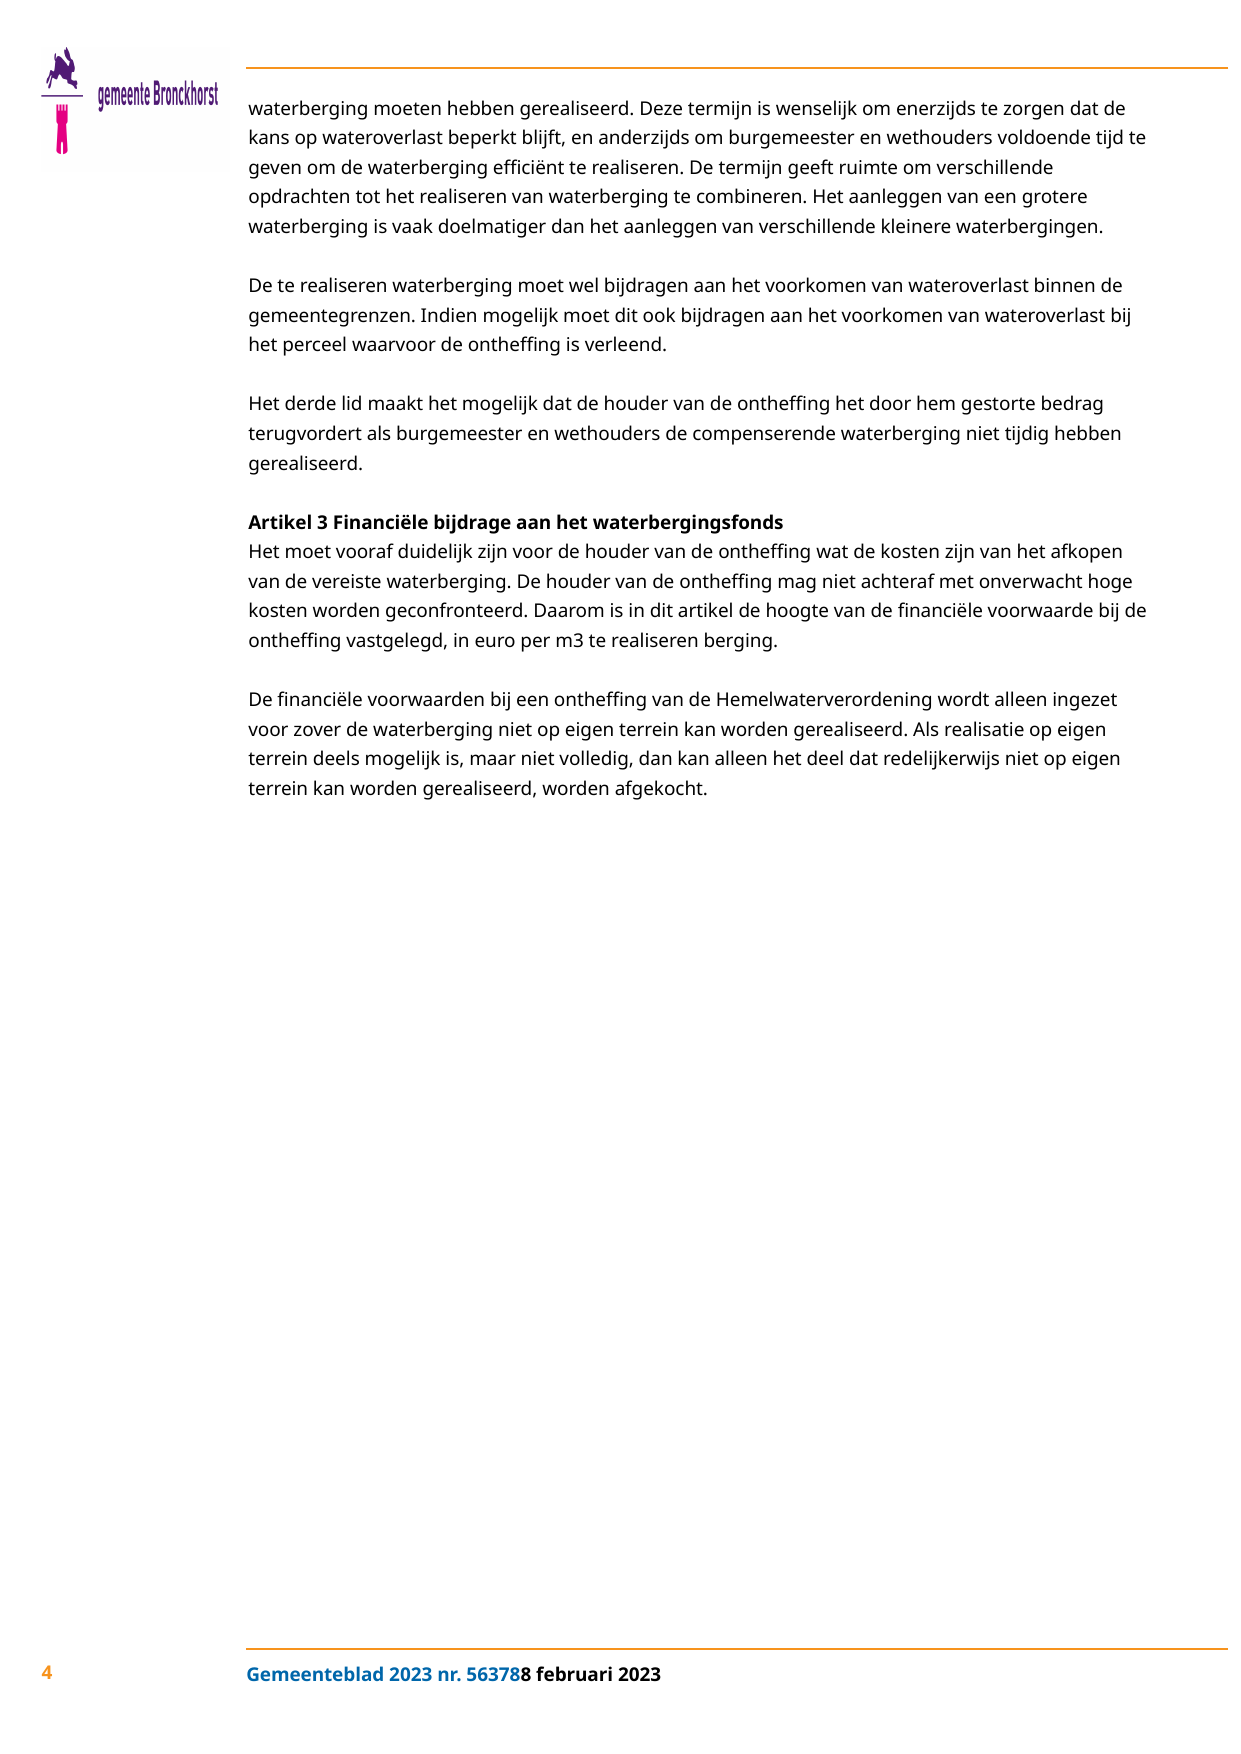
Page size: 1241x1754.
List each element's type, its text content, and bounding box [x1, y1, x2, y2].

text Artikel 3 Financiële bijdrage aan het waterbergingsfonds [248, 509, 1152, 535]
text waterberging moeten hebben gerealiseerd. Deze termijn is wenselijk om enerzijds te zorgen dat de kans op wateroverlast beperkt blijft, en anderzijds om burgemeester en wethouders voldoende tijd te geven om de waterberging efficiënt te realiseren. De termijn geeft ruimte om verschillende opdrachten tot het realiseren van waterberging te combineren. Het aanleggen van een grotere waterberging is vaak doelmatiger dan het aanleggen van verschillende kleinere waterbergingen. [248, 95, 1152, 239]
text De financiële voorwaarden bij een ontheffing van de Hemelwaterverordening wordt alleen ingezet voor zover de waterberging niet op eigen terrein kan worden gerealiseerd. Als realisatie op eigen terrein deels mogelijk is, maar niet volledig, dan kan alleen het deel dat redelijkerwijs niet op eigen terrein kan worden gerealiseerd, worden afgekocht. [248, 686, 1152, 801]
text Het derde lid maakt het mogelijk dat de houder van de ontheffing het door hem gestorte bedrag terugvordert als burgemeester en wethouders de compenserende waterberging niet tijdig hebben gerealiseerd. [248, 391, 1152, 476]
text Het moet vooraf duidelijk zijn voor de houder van de ontheffing wat de kosten zijn van het afkopen van de vereiste waterberging. De houder van de ontheffing mag niet achteraf met onverwacht hoge kosten worden geconfronteerd. Daarom is in dit artikel de hoogte van de financiële voorwaarde bij de ontheffing vastgelegd, in euro per m3 te realiseren berging. [248, 538, 1152, 653]
picture [41, 47, 231, 172]
text De te realiseren waterberging moet wel bijdragen aan het voorkomen van wateroverlast binnen de gemeentegrenzen. Indien mogelijk moet dit ook bijdragen aan het voorkomen van wateroverlast bij het perceel waarvoor de ontheffing is verleend. [248, 272, 1152, 357]
